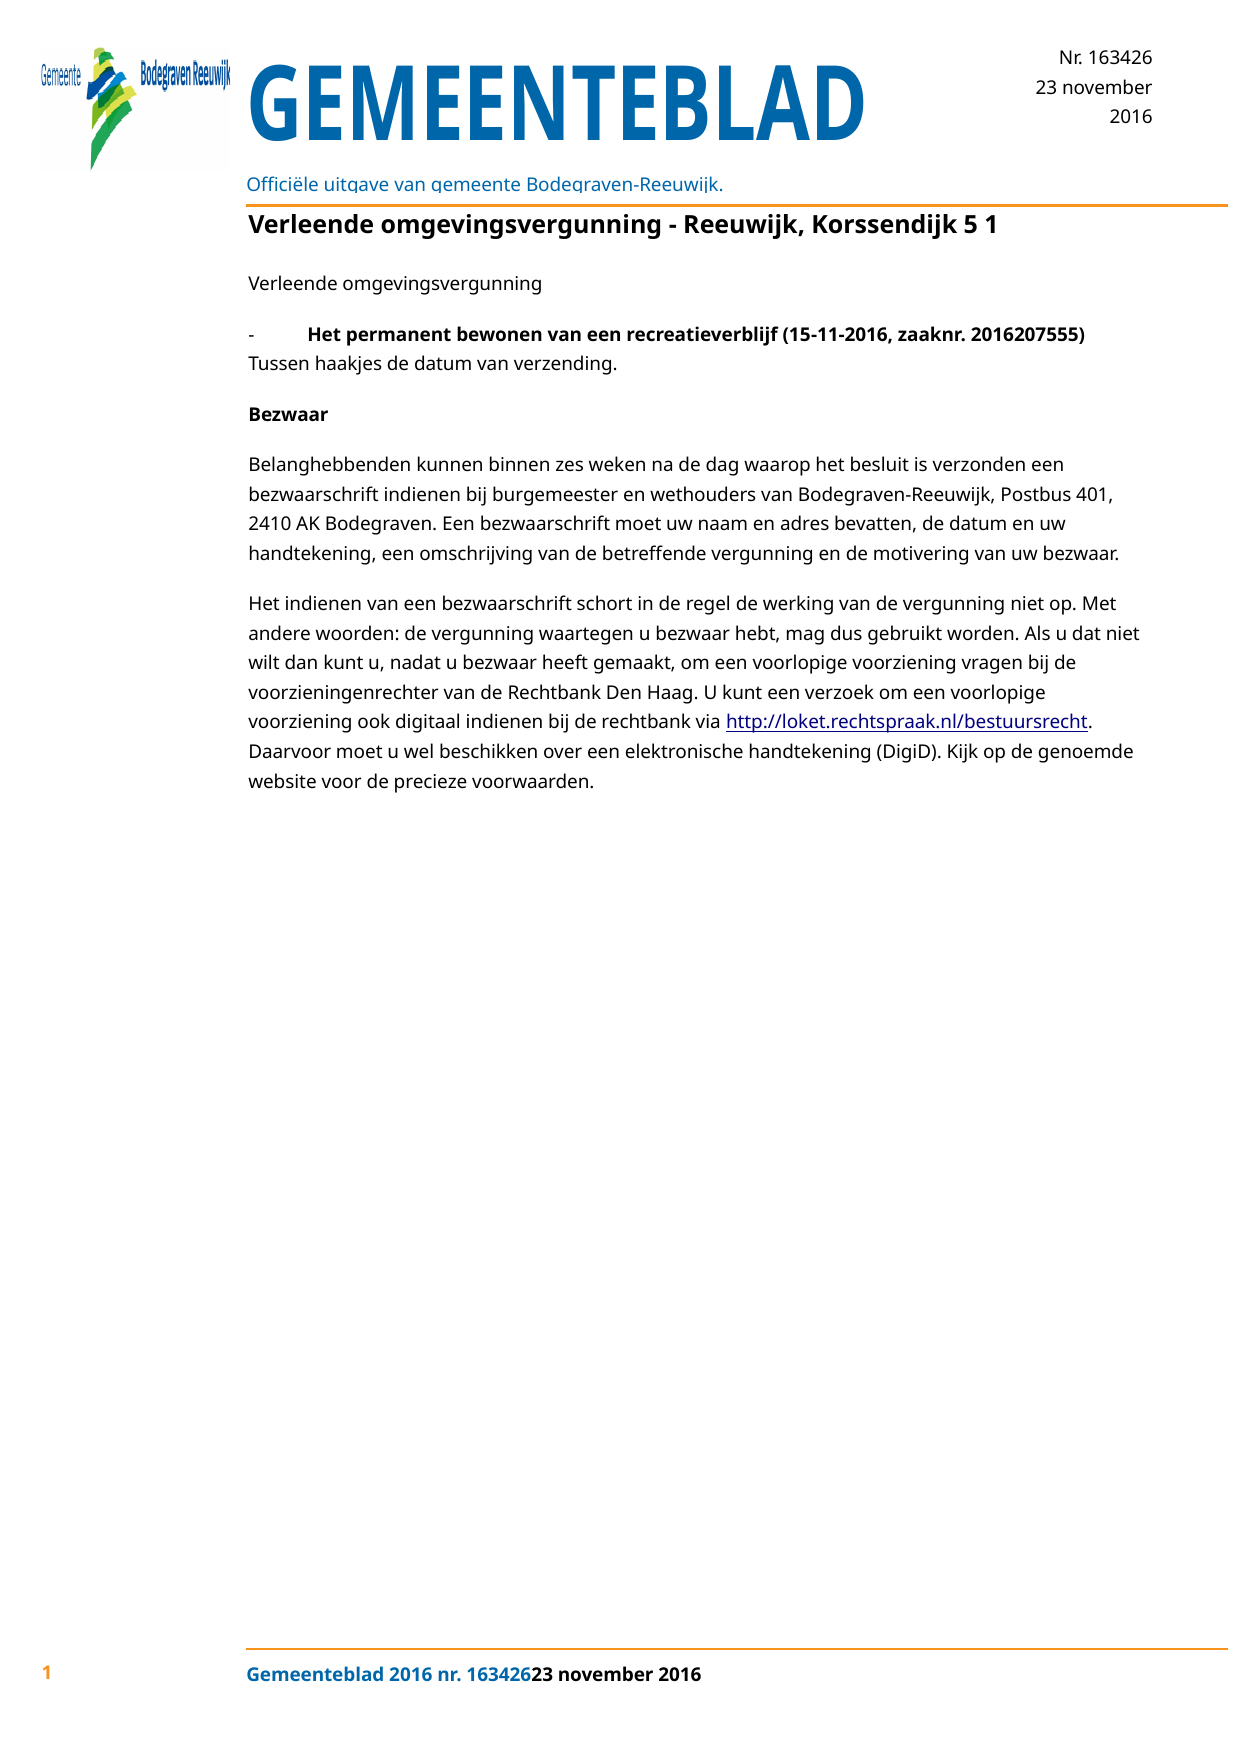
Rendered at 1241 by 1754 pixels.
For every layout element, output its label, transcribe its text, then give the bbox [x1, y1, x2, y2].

list Het permanent bewonen van een recreatieverblijf (15‑11‑2016, zaaknr. 2016207555) [248, 321, 1152, 346]
text Verleende omgevingsvergunning [248, 270, 1152, 296]
text Belanghebbenden kunnen binnen zes weken na de dag waarop het besluit is verzonden een bezwaarschrift indienen bij burgemeester en wethouders van Bodegraven-Reeuwijk, Postbus 401, 2410 AK Bodegraven. Een bezwaarschrift moet uw naam en adres bevatten, de datum en uw handtekening, een omschrijving van de betreffende vergunning en de motivering van uw bezwaar. [248, 451, 1152, 566]
picture [41, 47, 231, 172]
text Bezwaar [248, 401, 1152, 426]
text Tussen haakjes de datum van verzending. [248, 350, 1152, 376]
text Verleende omgevingsvergunning - Reeuwijk, Korssendijk 5 1 [248, 207, 1152, 241]
text Het indienen van een bezwaarschrift schort in de regel de werking van de vergunning niet op. Met andere woorden: de vergunning waartegen u bezwaar hebt, mag dus gebruikt worden. Als u dat niet wilt dan kunt u, nadat u bezwaar heeft gemaakt, om een voorlopige voorziening vragen bij de voorzieningenrechter van de Rechtbank Den Haag. U kunt een verzoek om een voorlopige voorziening ook digitaal indienen bij de rechtbank via http://loket.rechtspraak.nl/bestuursrecht. Daarvoor moet u wel beschikken over een elektronische handtekening (DigiD). Kijk op de genoemde website voor de precieze voorwaarden. [248, 590, 1152, 793]
